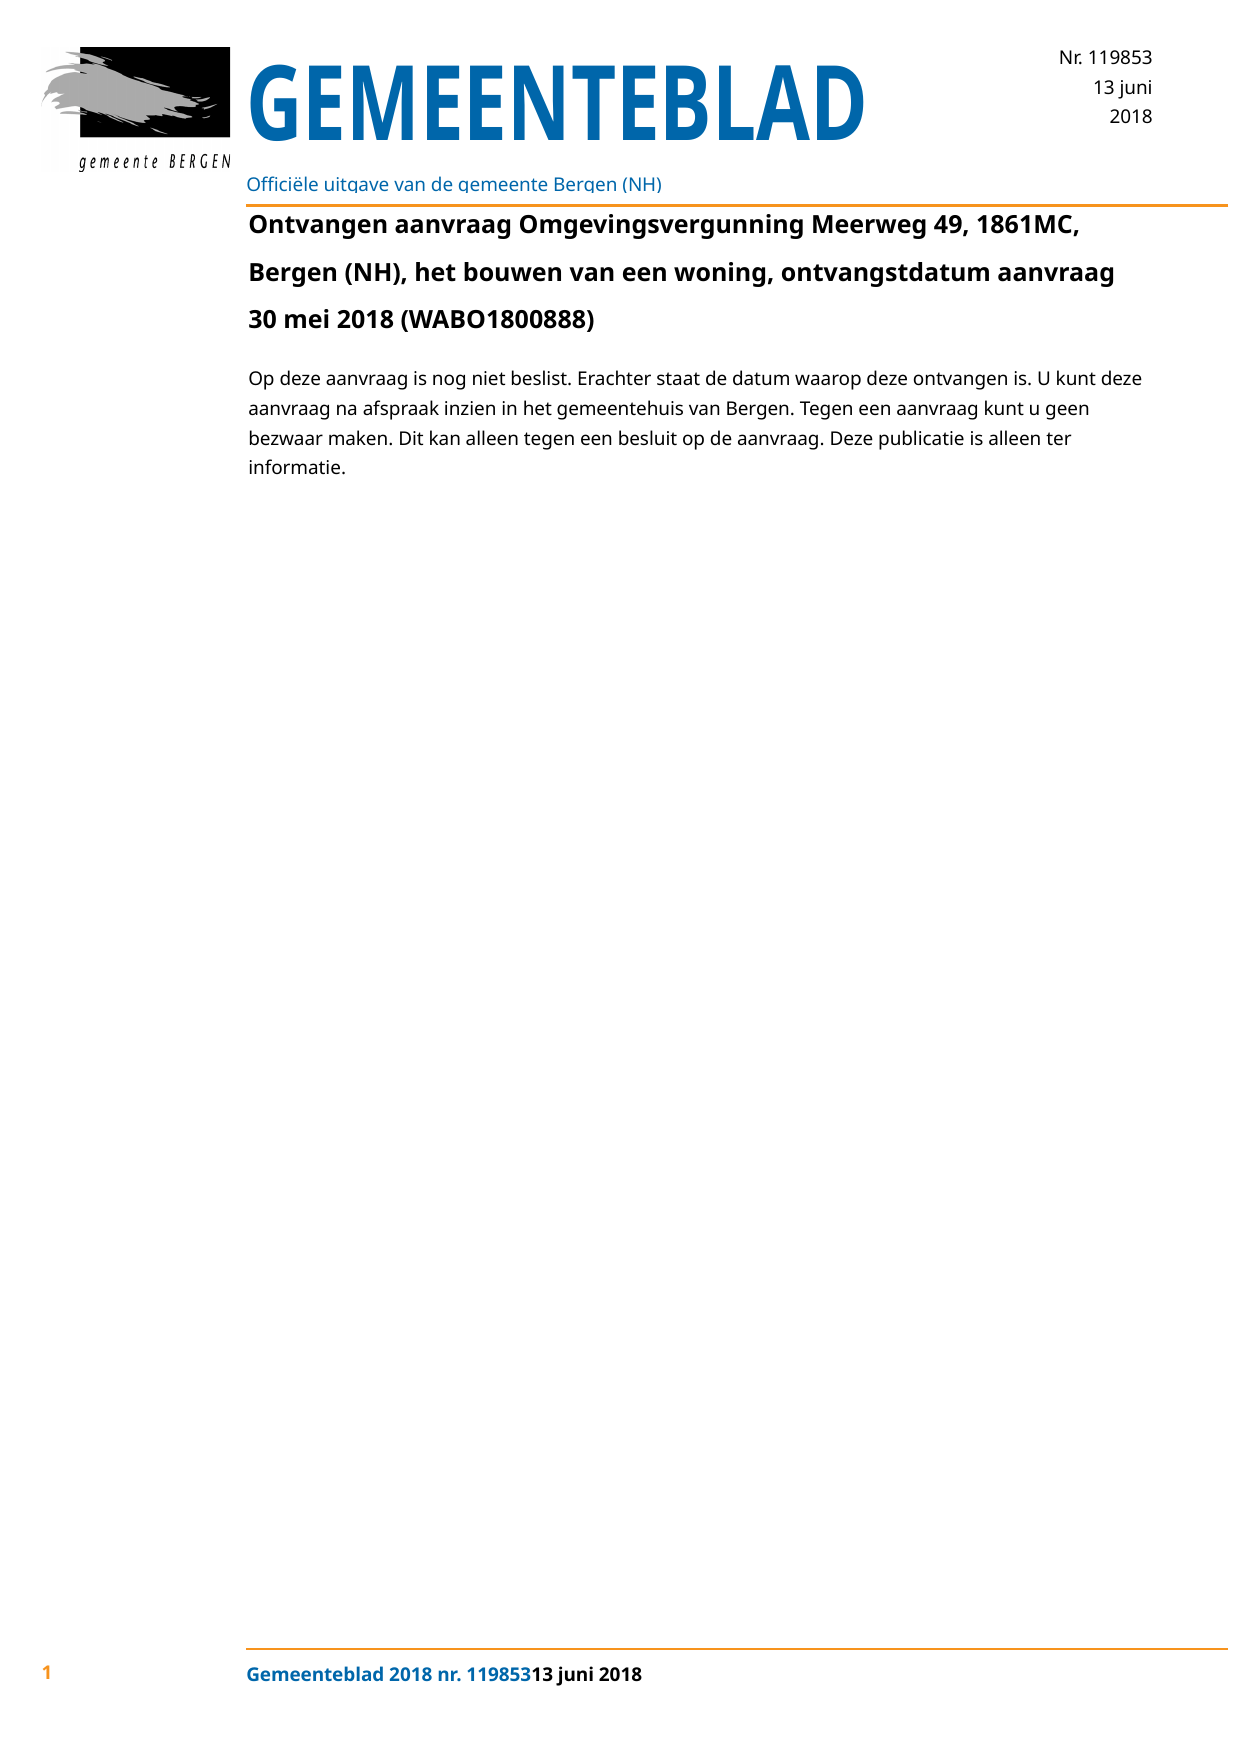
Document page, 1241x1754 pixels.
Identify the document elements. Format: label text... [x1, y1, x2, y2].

picture [41, 47, 231, 172]
text Ontvangen aanvraag Omgevingsvergunning Meerweg 49, 1861MC, Bergen (NH), het bouwen van een woning, ontvangstdatum aanvraag 30 mei 2018 (WABO1800888) [248, 207, 1152, 336]
text Op deze aanvraag is nog niet beslist. Erachter staat de datum waarop deze ontvangen is. U kunt deze aanvraag na afspraak inzien in het gemeentehuis van Bergen. Tegen een aanvraag kunt u geen bezwaar maken. Dit kan alleen tegen een besluit op de aanvraag. Deze publicatie is alleen ter informatie. [248, 366, 1152, 480]
